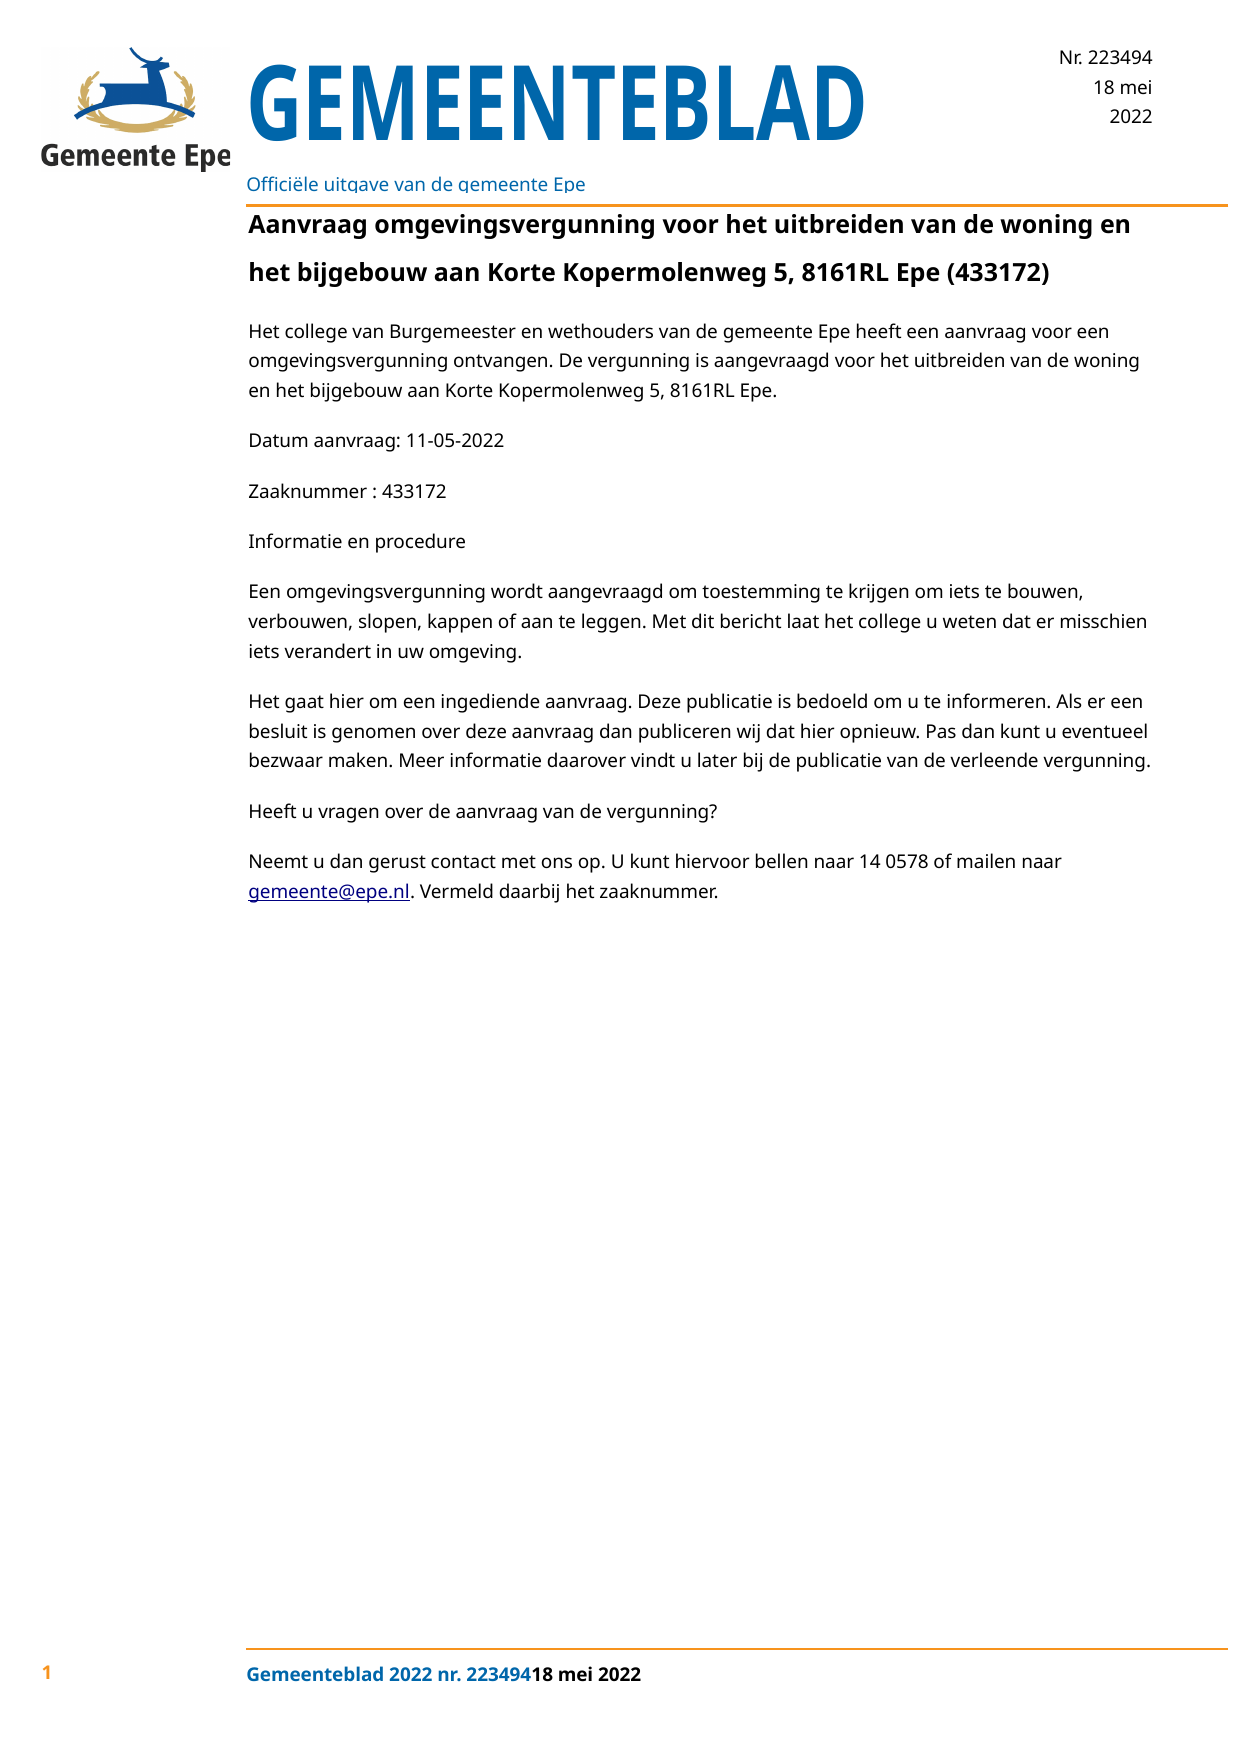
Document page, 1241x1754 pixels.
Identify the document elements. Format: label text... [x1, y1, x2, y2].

text Aanvraag omgevingsvergunning voor het uitbreiden van de woning en het bijgebouw aan Korte Kopermolenweg 5, 8161RL Epe (433172) [248, 207, 1152, 288]
picture [41, 47, 231, 172]
text Een omgevingsvergunning wordt aangevraagd om toestemming te krijgen om iets te bouwen, verbouwen, slopen, kappen of aan te leggen. Met dit bericht laat het college u weten dat er misschien iets verandert in uw omgeving. [248, 579, 1152, 664]
text Datum aanvraag: 11-05-2022 [248, 427, 1152, 453]
text Neemt u dan gerust contact met ons op. U kunt hiervoor bellen naar 14 0578 of mailen naar gemeente@epe.nl. Vermeld daarbij het zaaknummer. [248, 848, 1152, 904]
text Het college van Burgemeester en wethouders van de gemeente Epe heeft een aanvraag voor een omgevingsvergunning ontvangen. De vergunning is aangevraagd voor het uitbreiden van de woning en het bijgebouw aan Korte Kopermolenweg 5, 8161RL Epe. [248, 318, 1152, 403]
text Het gaat hier om een ingediende aanvraag. Deze publicatie is bedoeld om u te informeren. Als er een besluit is genomen over deze aanvraag dan publiceren wij dat hier opnieuw. Pas dan kunt u eventueel bezwaar maken. Meer informatie daarover vindt u later bij de publicatie van de verleende vergunning. [248, 688, 1152, 773]
text Zaaknummer : 433172 [248, 478, 1152, 504]
text Informatie en procedure [248, 528, 1152, 554]
text Heeft u vragen over de aanvraag van de vergunning? [248, 798, 1152, 824]
